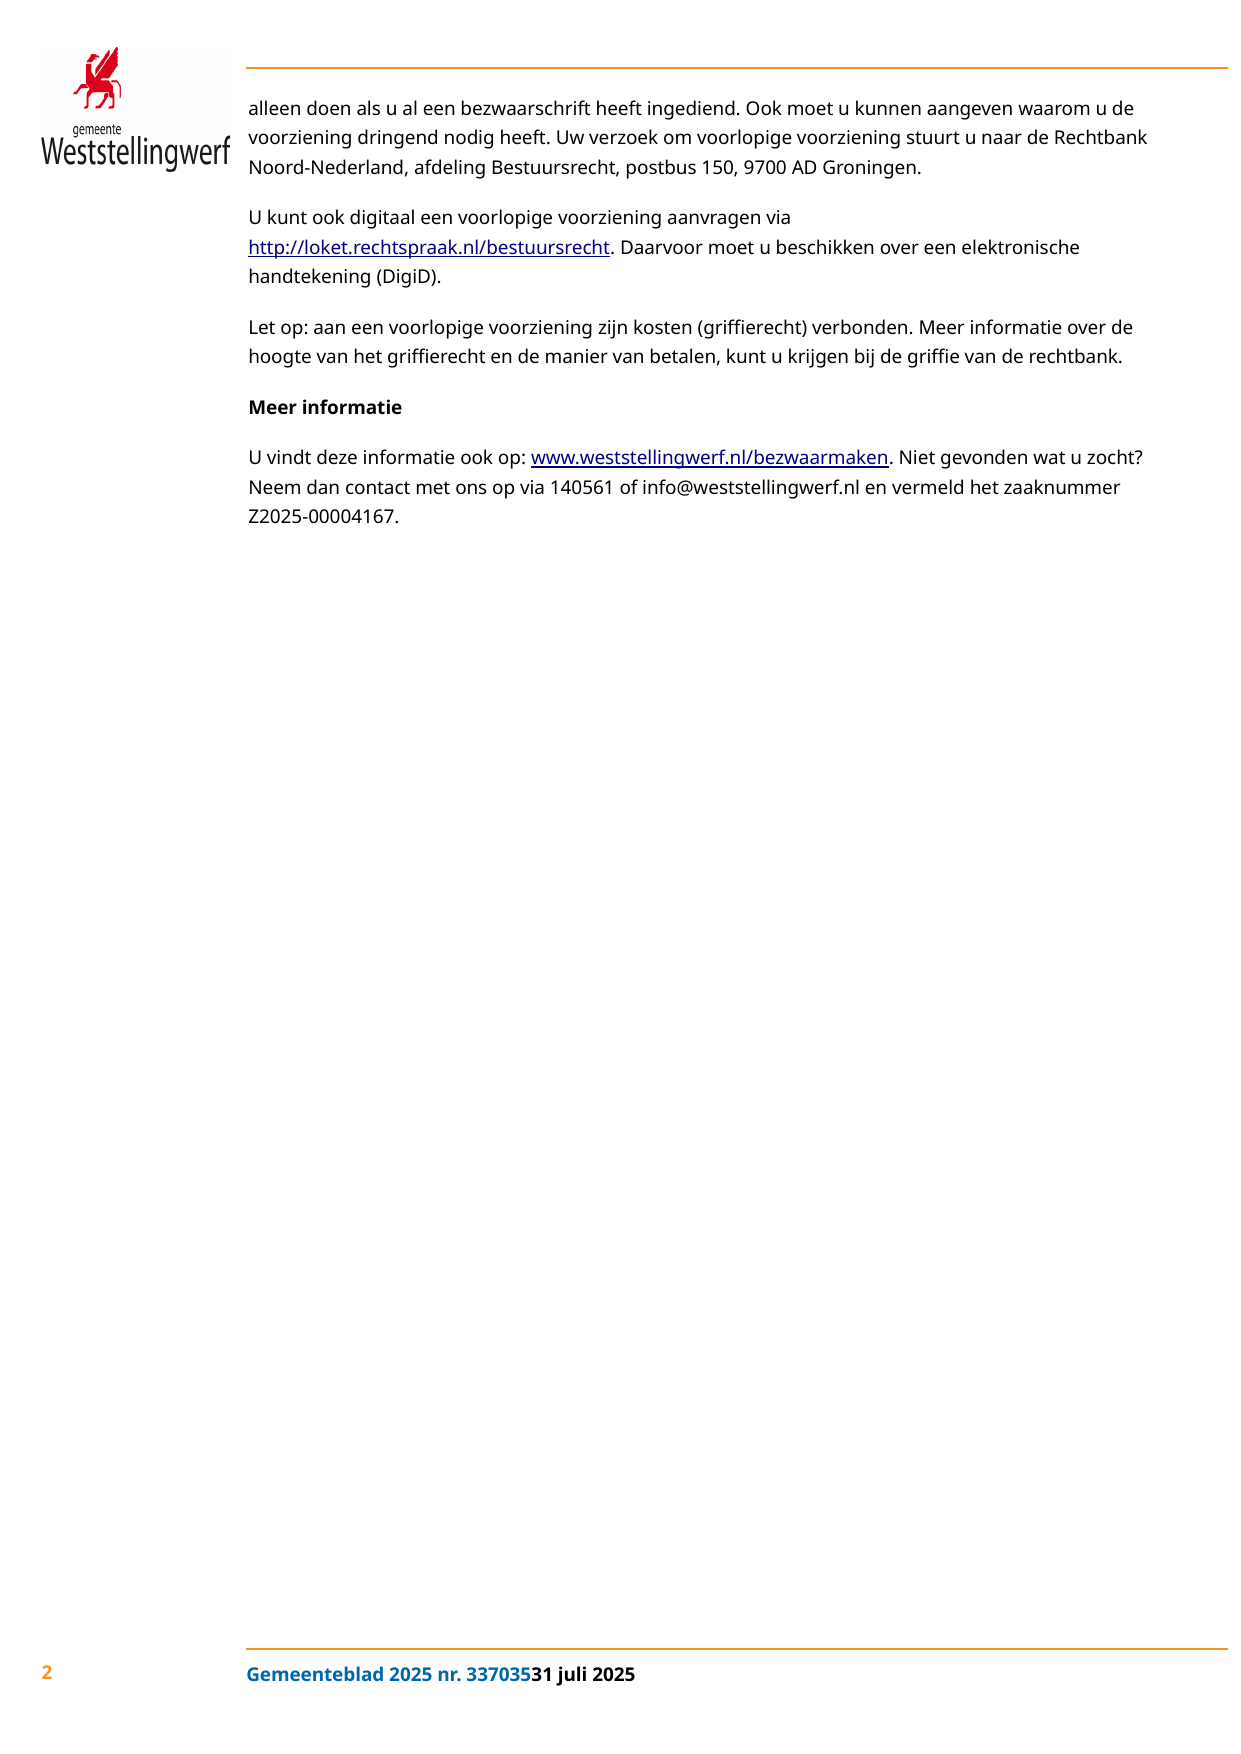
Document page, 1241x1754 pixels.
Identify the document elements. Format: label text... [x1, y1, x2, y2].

text U vindt deze informatie ook op: www.weststellingwerf.nl/bezwaarmaken. Niet gevonden wat u zocht? Neem dan contact met ons op via 140561 of info@weststellingwerf.nl en vermeld het zaaknummer Z2025-00004167. [248, 444, 1152, 529]
text U kunt ook digitaal een voorlopige voorziening aanvragen via http://loket.rechtspraak.nl/bestuursrecht. Daarvoor moet u beschikken over een elektronische handtekening (DigiD). [248, 204, 1152, 289]
text Let op: aan een voorlopige voorziening zijn kosten (griffierecht) verbonden. Meer informatie over de hoogte van het griffierecht en de manier van betalen, kunt u krijgen bij de griffie van de rechtbank. [248, 314, 1152, 369]
picture [41, 47, 231, 172]
text Meer informatie [248, 394, 1152, 420]
text alleen doen als u al een bezwaarschrift heeft ingediend. Ook moet u kunnen aangeven waarom u de voorziening dringend nodig heeft. Uw verzoek om voorlopige voorziening stuurt u naar de Rechtbank Noord-Nederland, afdeling Bestuursrecht, postbus 150, 9700 AD Groningen. [248, 95, 1152, 180]
